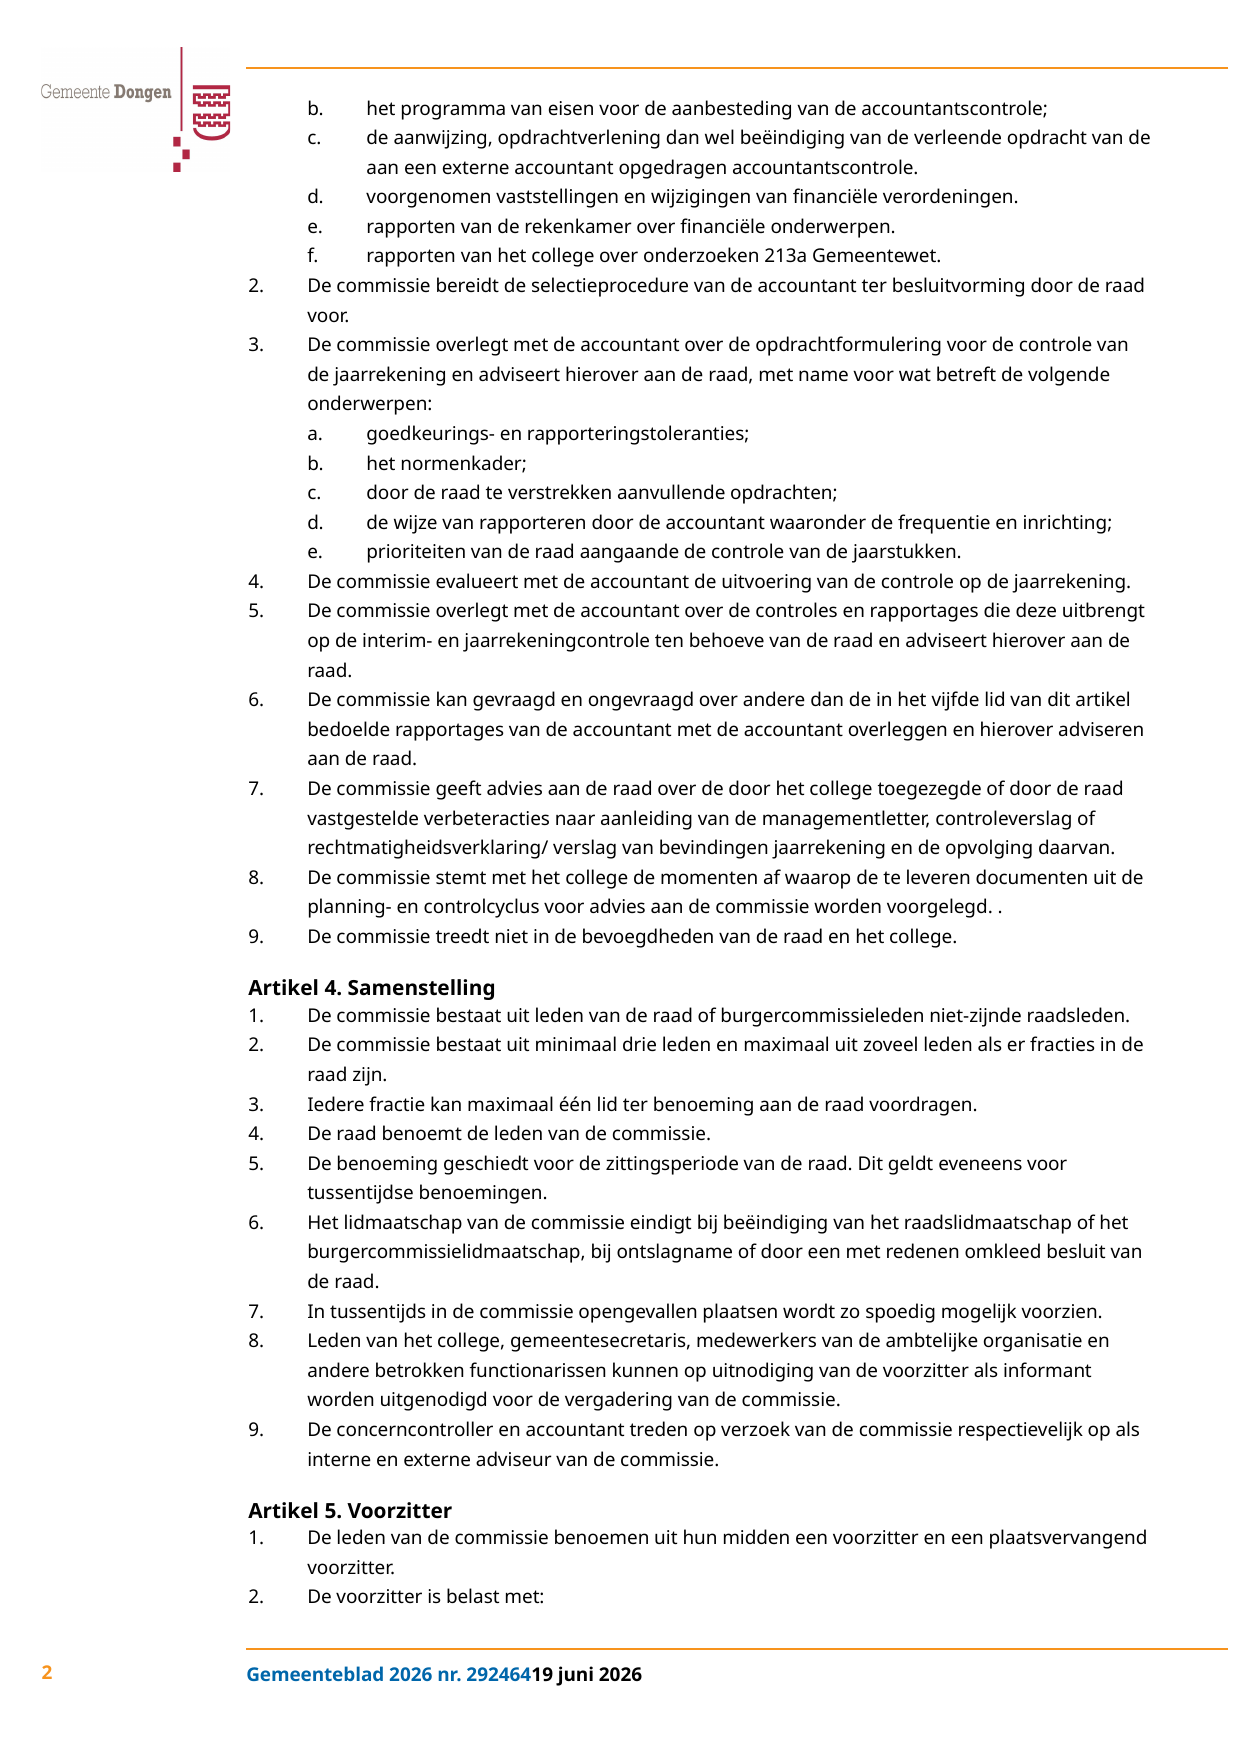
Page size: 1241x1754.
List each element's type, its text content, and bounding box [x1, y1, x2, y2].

list Iedere fractie kan maximaal één lid ter benoeming aan de raad voordragen. [248, 1091, 1152, 1116]
list Het lidmaatschap van de commissie eindigt bij beëindiging van het raadslidmaatschap of het burgercommissielidmaatschap, bij ontslagname of door een met redenen omkleed besluit van de raad. [248, 1209, 1152, 1294]
text Artikel 4. Samenstelling [248, 973, 1152, 1002]
list prioriteiten van de raad aangaande de controle van de jaarstukken. [307, 538, 1152, 564]
list De leden van de commissie benoemen uit hun midden een voorzitter en een plaatsvervangend voorzitter. [248, 1524, 1152, 1580]
list De commissie stemt met het college de momenten af waarop de te leveren documenten uit de planning- en controlcyclus voor advies aan de commissie worden voorgelegd. . [248, 864, 1152, 919]
list de wijze van rapporteren door de accountant waaronder de frequentie en inrichting; [307, 509, 1152, 535]
list het programma van eisen voor de aanbesteding van de accountantscontrole; [307, 95, 1152, 121]
list rapporten van het college over onderzoeken 213a Gemeentewet. [307, 243, 1152, 268]
list De raad benoemt de leden van de commissie. [248, 1120, 1152, 1146]
list De commissie kan gevraagd en ongevraagd over andere dan de in het vijfde lid van dit artikel bedoelde rapportages van de accountant met de accountant overleggen en hierover adviseren aan de raad. [248, 686, 1152, 771]
list rapporten van de rekenkamer over financiële onderwerpen. [307, 213, 1152, 239]
list Leden van het college, gemeentesecretaris, medewerkers van de ambtelijke organisatie en andere betrokken functionarissen kunnen op uitnodiging van de voorzitter als informant worden uitgenodigd voor de vergadering van de commissie. [248, 1327, 1152, 1412]
text Artikel 5. Voorzitter [248, 1496, 1152, 1524]
list voorgenomen vaststellingen en wijzigingen van financiële verordeningen. [307, 183, 1152, 209]
list De commissie bestaat uit leden van de raad of burgercommissieleden niet-zijnde raadsleden. [248, 1002, 1152, 1028]
list De commissie bestaat uit minimaal drie leden en maximaal uit zoveel leden als er fracties in de raad zijn. [248, 1032, 1152, 1087]
list De commissie evalueert met de accountant de uitvoering van de controle op de jaarrekening. [248, 568, 1152, 594]
list goedkeurings- en rapporteringstoleranties; [307, 420, 1152, 446]
list het normenkader; [307, 450, 1152, 476]
list De benoeming geschiedt voor de zittingsperiode van de raad. Dit geldt eveneens voor tussentijdse benoemingen. [248, 1150, 1152, 1205]
list De commissie treedt niet in de bevoegdheden van de raad en het college. [248, 923, 1152, 949]
list de aanwijzing, opdrachtverlening dan wel beëindiging van de verleende opdracht van de aan een externe accountant opgedragen accountantscontrole. [307, 124, 1152, 180]
list In tussentijds in de commissie opengevallen plaatsen wordt zo spoedig mogelijk voorzien. [248, 1298, 1152, 1323]
list De commissie bereidt de selectieprocedure van de accountant ter besluitvorming door de raad voor. [248, 272, 1152, 328]
list De concerncontroller en accountant treden op verzoek van de commissie respectievelijk op als interne en externe adviseur van de commissie. [248, 1416, 1152, 1471]
list door de raad te verstrekken aanvullende opdrachten; [307, 479, 1152, 505]
list De commissie geeft advies aan de raad over de door het college toegezegde of door de raad vastgestelde verbeteracties naar aanleiding van de managementletter, controleverslag of rechtmatigheidsverklaring/ verslag van bevindingen jaarrekening en de opvolging daarvan. [248, 775, 1152, 860]
picture [41, 47, 231, 172]
list De commissie overlegt met de accountant over de controles en rapportages die deze uitbrengt op de interim- en jaarrekeningcontrole ten behoeve van de raad en adviseert hierover aan de raad. [248, 598, 1152, 683]
list De voorzitter is belast met: [248, 1584, 1152, 1609]
list De commissie overlegt met de accountant over de opdrachtformulering voor de controle van de jaarrekening en adviseert hierover aan de raad, met name voor wat betreft de volgende onderwerpen: [248, 331, 1152, 416]
